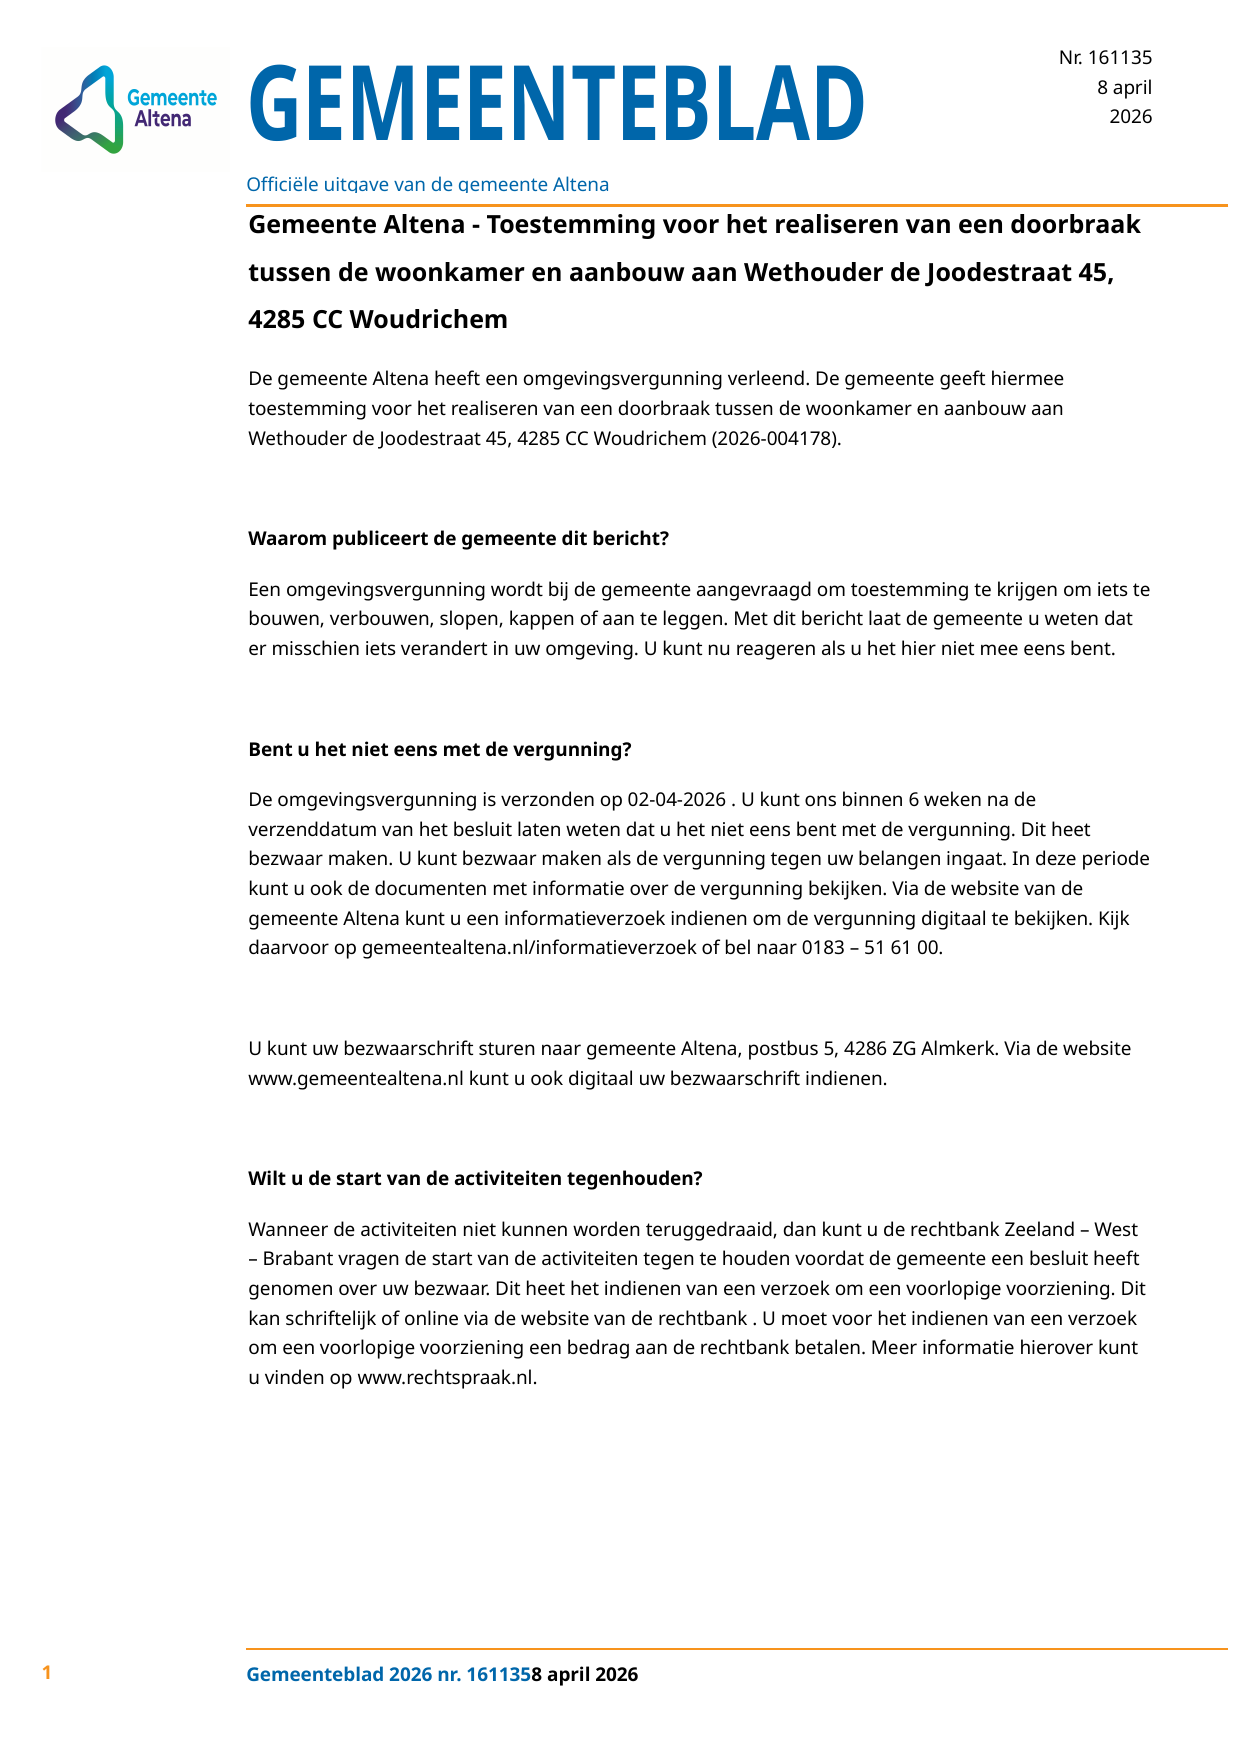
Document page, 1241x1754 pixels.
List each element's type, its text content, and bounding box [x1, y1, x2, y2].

text De gemeente Altena heeft een omgevingsvergunning verleend. De gemeente geeft hiermee toestemming voor het realiseren van een doorbraak tussen de woonkamer en aanbouw aan Wethouder de Joodestraat 45, 4285 CC Woudrichem (2026-004178). [248, 366, 1152, 450]
text Wilt u de start van de activiteiten tegenhouden? [248, 1166, 1152, 1191]
text Een omgevingsvergunning wordt bij de gemeente aangevraagd om toestemming te krijgen om iets te bouwen, verbouwen, slopen, kappen of aan te leggen. Met dit bericht laat de gemeente u weten dat er misschien iets verandert in uw omgeving. U kunt nu reageren als u het hier niet mee eens bent. [248, 576, 1152, 661]
text Wanneer de activiteiten niet kunnen worden teruggedraaid, dan kunt u de rechtbank Zeeland – West – Brabant vragen de start van de activiteiten tegen te houden voordat de gemeente een besluit heeft genomen over uw bezwaar. Dit heet het indienen van een verzoek om een voorlopige voorziening. Dit kan schriftelijk of online via de website van de rechtbank . U moet voor het indienen van een verzoek om een voorlopige voorziening een bedrag aan de rechtbank betalen. Meer informatie hierover kunt u vinden op www.rechtspraak.nl. [248, 1216, 1152, 1389]
text Bent u het niet eens met de vergunning? [248, 736, 1152, 762]
text Waarom publiceert de gemeente dit bericht? [248, 526, 1152, 551]
picture [41, 47, 231, 172]
text Gemeente Altena - Toestemming voor het realiseren van een doorbraak tussen de woonkamer en aanbouw aan Wethouder de Joodestraat 45, 4285 CC Woudrichem [248, 207, 1152, 336]
text De omgevingsvergunning is verzonden op 02-04-2026 . U kunt ons binnen 6 weken na de verzenddatum van het besluit laten weten dat u het niet eens bent met de vergunning. Dit heet bezwaar maken. U kunt bezwaar maken als de vergunning tegen uw belangen ingaat. In deze periode kunt u ook de documenten met informatie over de vergunning bekijken. Via de website van de gemeente Altena kunt u een informatieverzoek indienen om de vergunning digitaal te bekijken. Kijk daarvoor op gemeentealtena.nl/informatieverzoek of bel naar 0183 – 51 61 00. [248, 786, 1152, 960]
text U kunt uw bezwaarschrift sturen naar gemeente Altena, postbus 5, 4286 ZG Almkerk. Via de website www.gemeentealtena.nl kunt u ook digitaal uw bezwaarschrift indienen. [248, 1035, 1152, 1090]
